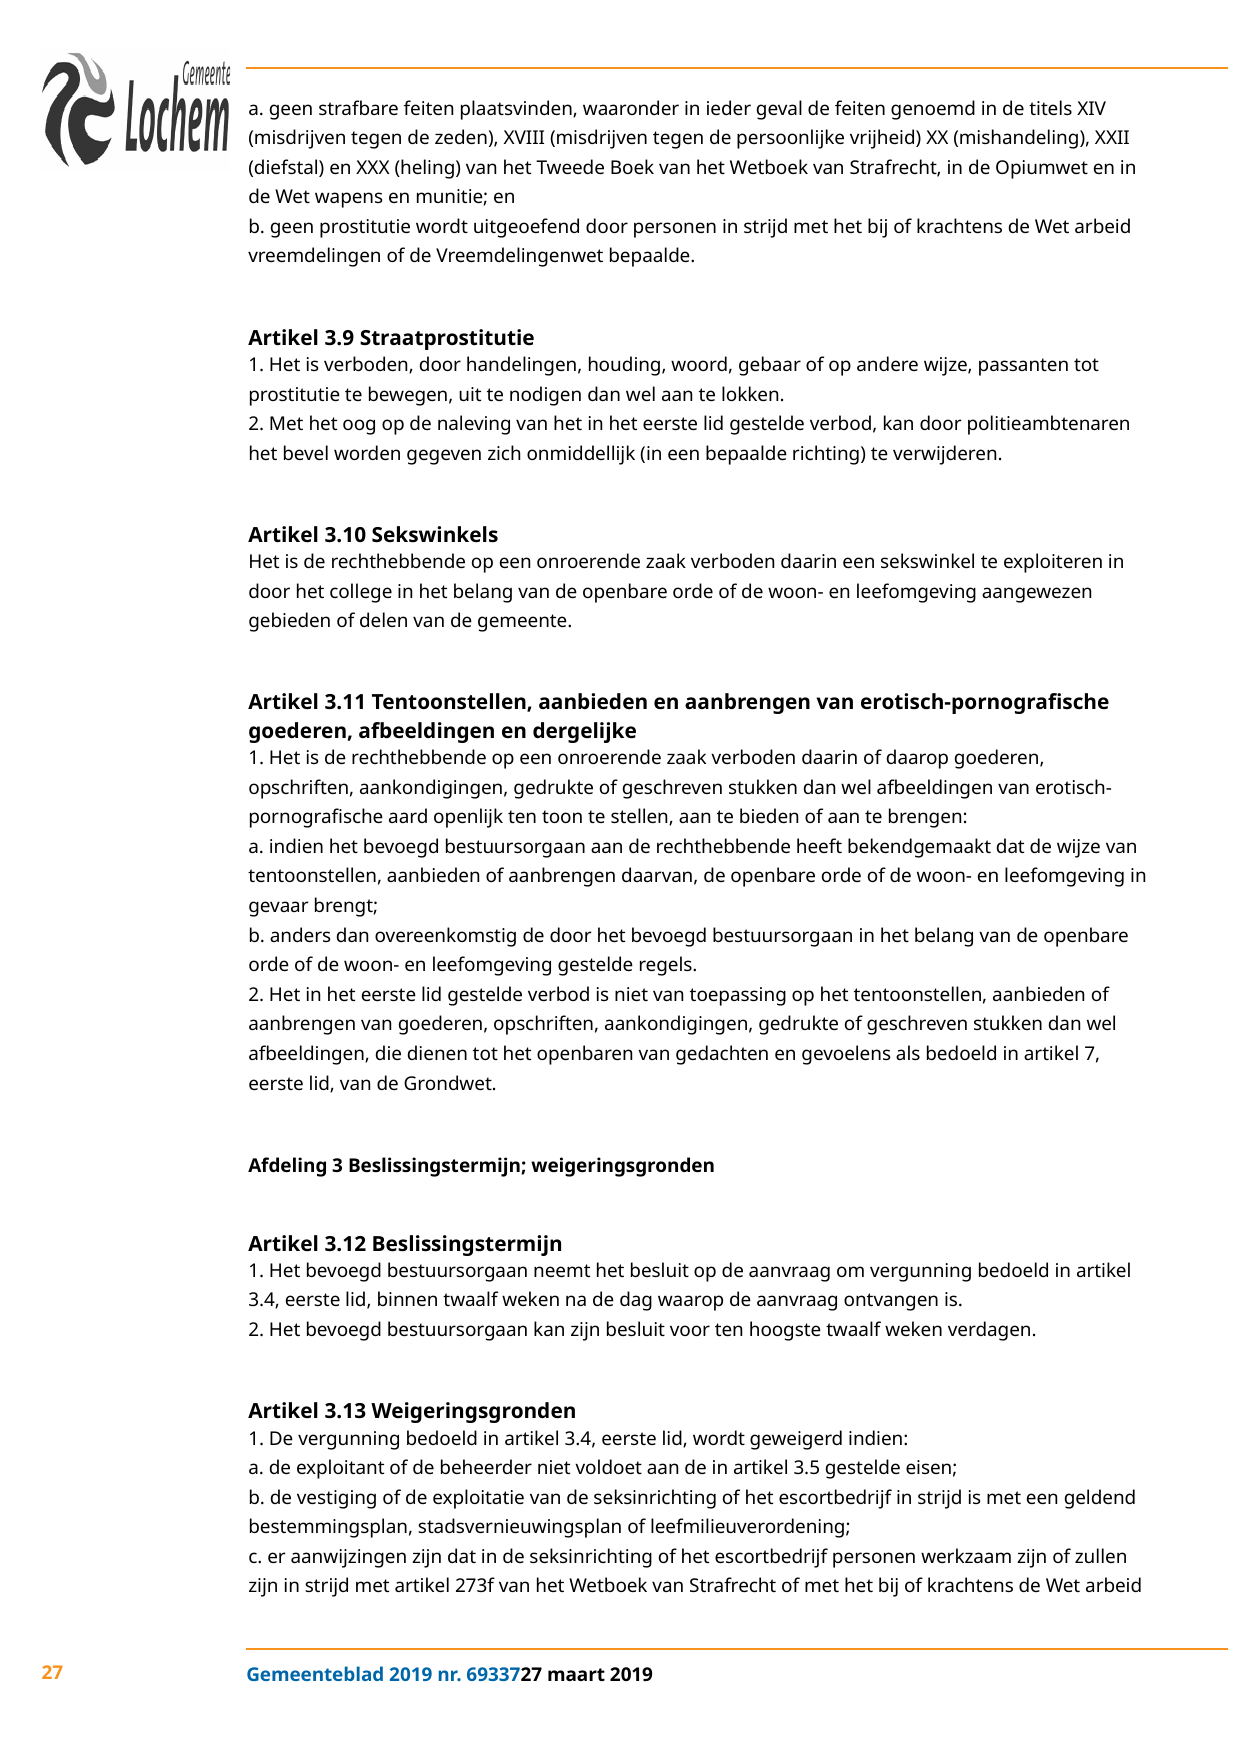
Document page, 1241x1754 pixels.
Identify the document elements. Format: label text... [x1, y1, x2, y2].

text 1. Het bevoegd bestuursorgaan neemt het besluit op de aanvraag om vergunning bedoeld in artikel 3.4, eerste lid, binnen twaalf weken na de dag waarop de aanvraag ontvangen is. [248, 1257, 1152, 1312]
text b. anders dan overeenkomstig de door het bevoegd bestuursorgaan in het belang van de openbare orde of de woon- en leefomgeving gestelde regels. [248, 922, 1152, 977]
picture [41, 47, 231, 172]
text Artikel 3.11 Tentoonstellen, aanbieden en aanbrengen van erotisch-pornografische goederen, afbeeldingen en dergelijke [248, 687, 1152, 744]
text a. geen strafbare feiten plaatsvinden, waaronder in ieder geval de feiten genoemd in de titels XIV (misdrijven tegen de zeden), XVIII (misdrijven tegen de persoonlijke vrijheid) XX (mishandeling), XXII (diefstal) en XXX (heling) van het Tweede Boek van het Wetboek van Strafrecht, in de Opiumwet en in de Wet wapens en munitie; en [248, 95, 1152, 209]
text Afdeling 3 Beslissingstermijn; weigeringsgronden [248, 1150, 1152, 1178]
text Artikel 3.13 Weigeringsgronden [248, 1396, 1152, 1425]
text b. de vestiging of de exploitatie van de seksinrichting of het escortbedrijf in strijd is met een geldend bestemmingsplan, stadsvernieuwingsplan of leefmilieuverordening; [248, 1484, 1152, 1539]
text b. geen prostitutie wordt uitgeoefend door personen in strijd met het bij of krachtens de Wet arbeid vreemdelingen of de Vreemdelingenwet bepaalde. [248, 213, 1152, 268]
text a. de exploitant of de beheerder niet voldoet aan de in artikel 3.5 gestelde eisen; [248, 1454, 1152, 1480]
text c. er aanwijzingen zijn dat in de seksinrichting of het escortbedrijf personen werkzaam zijn of zullen zijn in strijd met artikel 273f van het Wetboek van Strafrecht of met het bij of krachtens de Wet arbeid [248, 1543, 1152, 1598]
text a. indien het bevoegd bestuursorgaan aan de rechthebbende heeft bekendgemaakt dat de wijze van tentoonstellen, aanbieden of aanbrengen daarvan, de openbare orde of de woon- en leefomgeving in gevaar brengt; [248, 833, 1152, 918]
text 2. Het in het eerste lid gestelde verbod is niet van toepassing op het tentoonstellen, aanbieden of aanbrengen van goederen, opschriften, aankondigingen, gedrukte of geschreven stukken dan wel afbeeldingen, die dienen tot het openbaren van gedachten en gevoelens als bedoeld in artikel 7, eerste lid, van de Grondwet. [248, 981, 1152, 1096]
text 2. Het bevoegd bestuursorgaan kan zijn besluit voor ten hoogste twaalf weken verdagen. [248, 1316, 1152, 1342]
text 1. De vergunning bedoeld in artikel 3.4, eerste lid, wordt geweigerd indien: [248, 1425, 1152, 1450]
text Artikel 3.12 Beslissingstermijn [248, 1229, 1152, 1257]
text 1. Het is verboden, door handelingen, houding, woord, gebaar of op andere wijze, passanten tot prostitutie te bewegen, uit te nodigen dan wel aan te lokken. [248, 351, 1152, 406]
text Artikel 3.10 Sekswinkels [248, 520, 1152, 548]
text Het is de rechthebbende op een onroerende zaak verboden daarin een sekswinkel te exploiteren in door het college in het belang van de openbare orde of de woon- en leefomgeving aangewezen gebieden of delen van de gemeente. [248, 548, 1152, 633]
text Artikel 3.9 Straatprostitutie [248, 323, 1152, 351]
text 2. Met het oog op de naleving van het in het eerste lid gestelde verbod, kan door politieambtenaren het bevel worden gegeven zich onmiddellijk (in een bepaalde richting) te verwijderen. [248, 410, 1152, 466]
text 1. Het is de rechthebbende op een onroerende zaak verboden daarin of daarop goederen, opschriften, aankondigingen, gedrukte of geschreven stukken dan wel afbeeldingen van erotisch-pornografische aard openlijk ten toon te stellen, aan te bieden of aan te brengen: [248, 744, 1152, 829]
